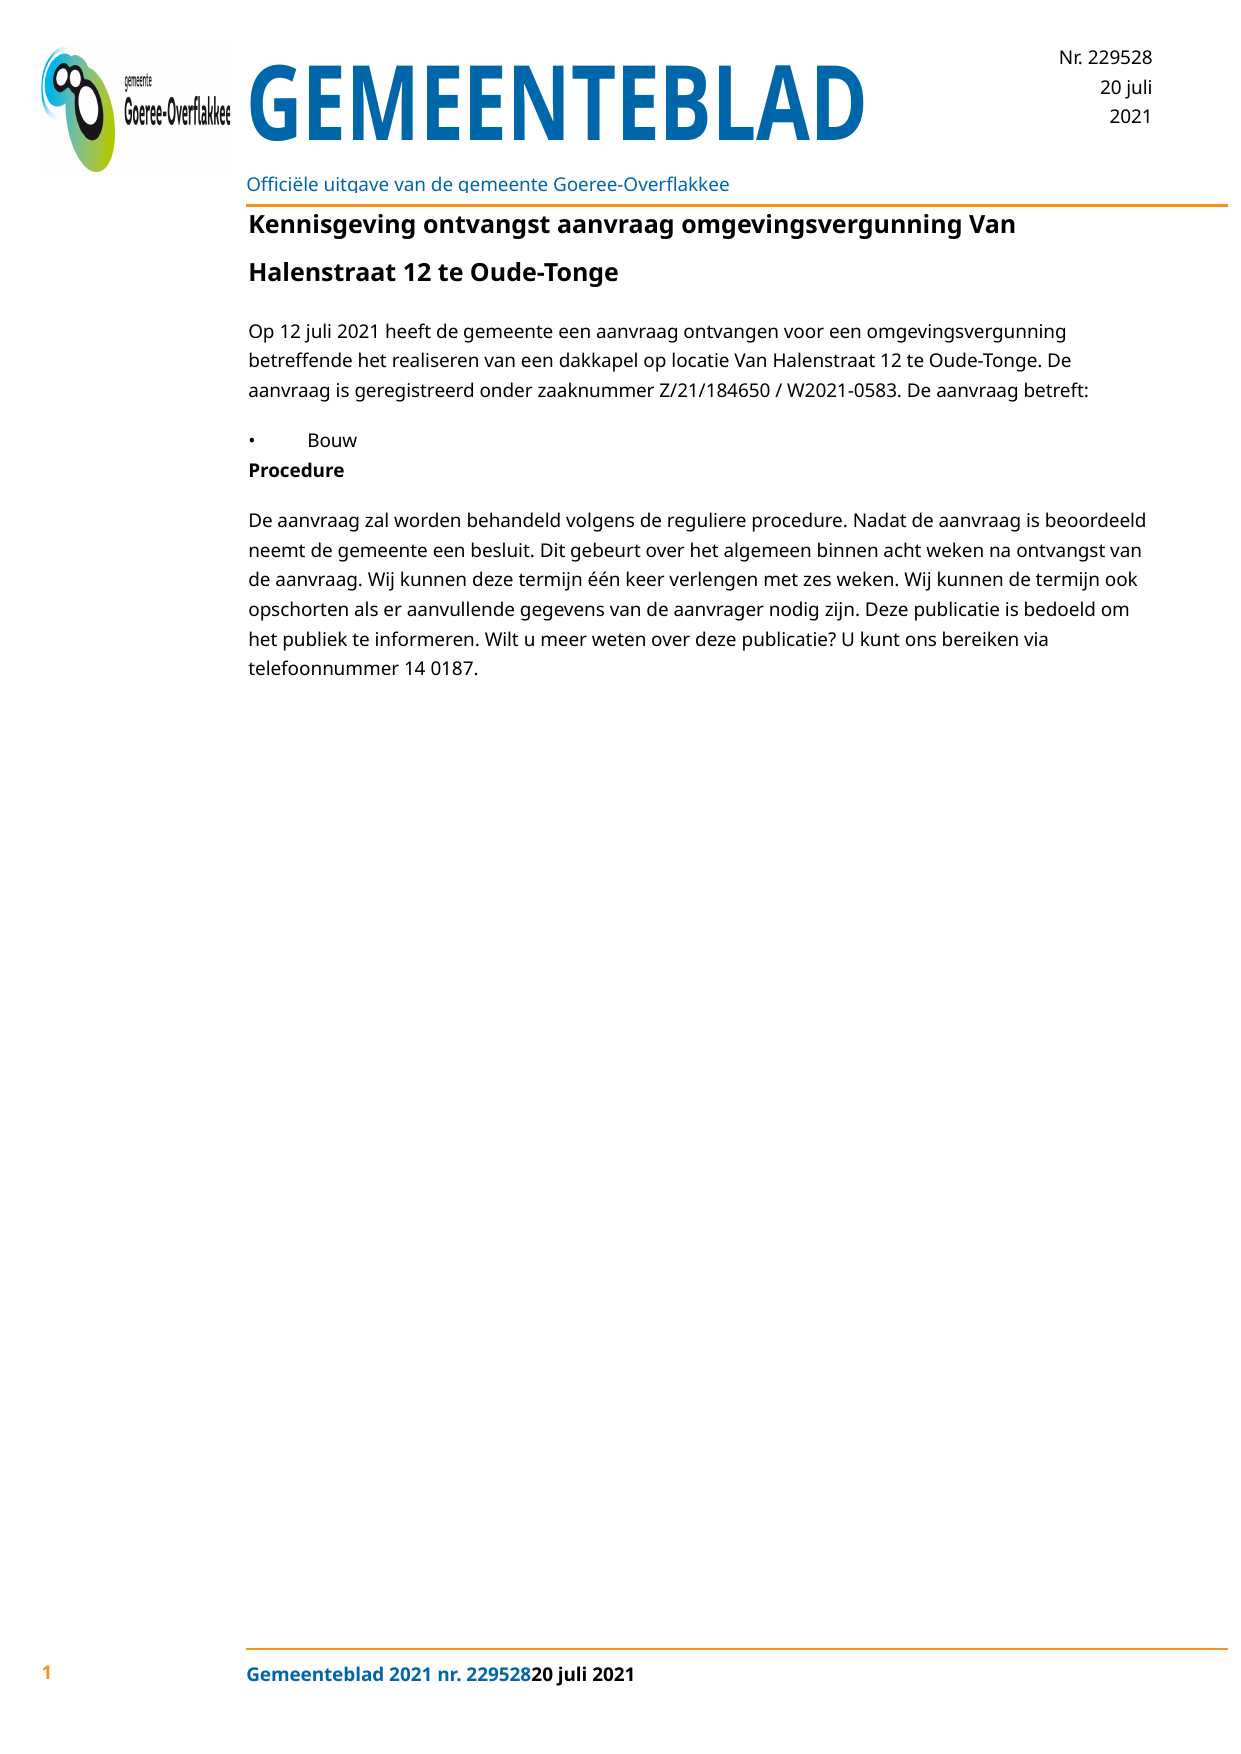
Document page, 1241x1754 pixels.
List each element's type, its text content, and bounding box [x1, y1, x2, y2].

text De aanvraag zal worden behandeld volgens de reguliere procedure. Nadat de aanvraag is beoordeeld neemt de gemeente een besluit. Dit gebeurt over het algemeen binnen acht weken na ontvangst van de aanvraag. Wij kunnen deze termijn één keer verlengen met zes weken. Wij kunnen de termijn ook opschorten als er aanvullende gegevens van de aanvrager nodig zijn. Deze publicatie is bedoeld om het publiek te informeren. Wilt u meer weten over deze publicatie? U kunt ons bereiken via telefoonnummer 14 0187. [248, 507, 1152, 681]
picture [41, 47, 231, 172]
list Bouw [248, 427, 1152, 453]
text Op 12 juli 2021 heeft de gemeente een aanvraag ontvangen voor een omgevingsvergunning betreffende het realiseren van een dakkapel op locatie Van Halenstraat 12 te Oude-Tonge. De aanvraag is geregistreerd onder zaaknummer Z/21/184650 / W2021-0583. De aanvraag betreft: [248, 318, 1152, 403]
text Kennisgeving ontvangst aanvraag omgevingsvergunning Van Halenstraat 12 te Oude-Tonge [248, 207, 1152, 288]
text Procedure [248, 457, 1152, 483]
